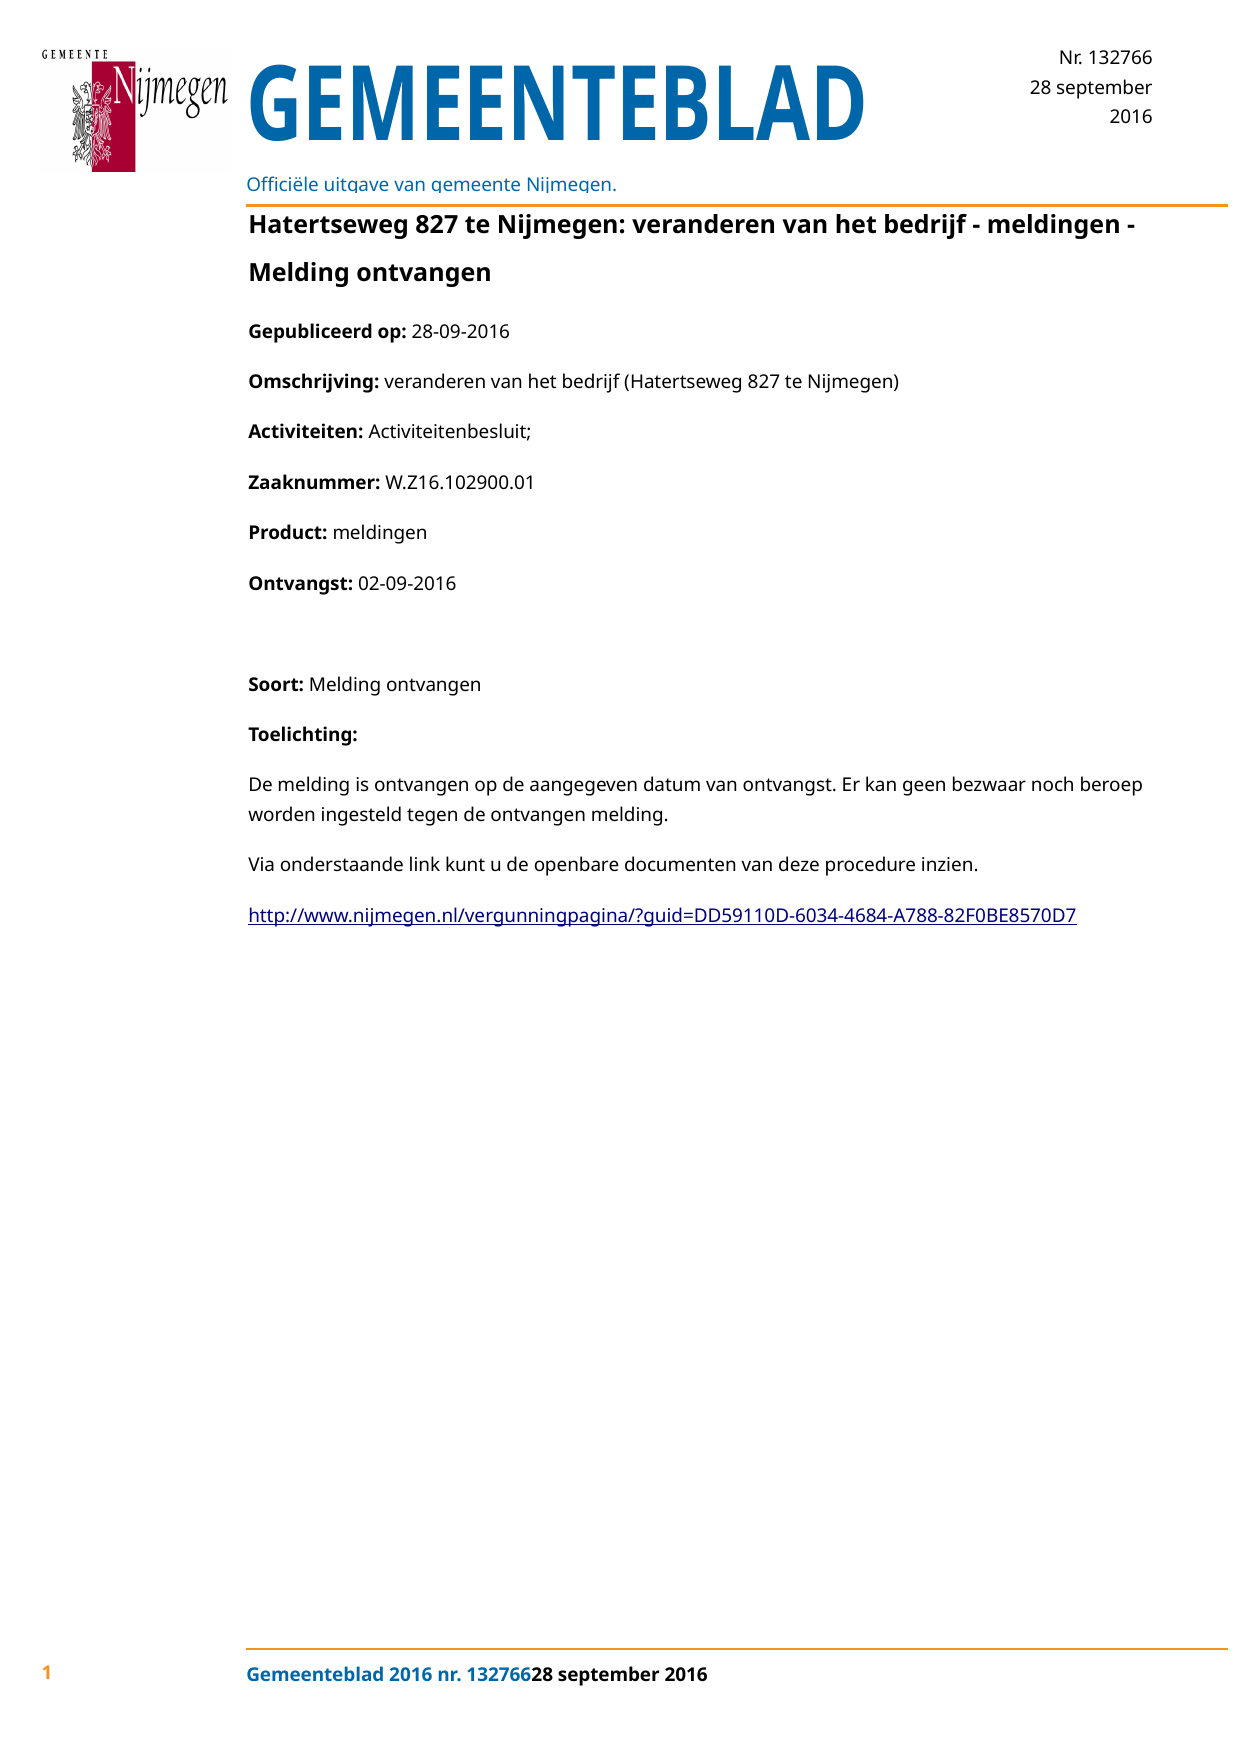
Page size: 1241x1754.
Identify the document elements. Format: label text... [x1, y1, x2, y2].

text http://www.nijmegen.nl/vergunningpagina/?guid=DD59110D-6034-4684-A788-82F0BE8570D7 [248, 902, 1152, 928]
picture [41, 47, 231, 172]
text Activiteiten: Activiteitenbesluit; [248, 419, 1152, 444]
text Product: meldingen [248, 519, 1152, 545]
text Soort: Melding ontvangen [248, 671, 1152, 697]
text De melding is ontvangen op de aangegeven datum van ontvangst. Er kan geen bezwaar noch beroep worden ingesteld tegen de ontvangen melding. [248, 772, 1152, 827]
text Hatertseweg 827 te Nijmegen: veranderen van het bedrijf - meldingen - Melding ontvangen [248, 207, 1152, 288]
text Gepubliceerd op: 28-09-2016 [248, 318, 1152, 344]
text Zaaknummer: W.Z16.102900.01 [248, 469, 1152, 495]
text Toelichting: [248, 721, 1152, 747]
text Omschrijving: veranderen van het bedrijf (Hatertseweg 827 te Nijmegen) [248, 368, 1152, 394]
text Via onderstaande link kunt u de openbare documenten van deze procedure inzien. [248, 852, 1152, 877]
text Ontvangst: 02-09-2016 [248, 570, 1152, 596]
